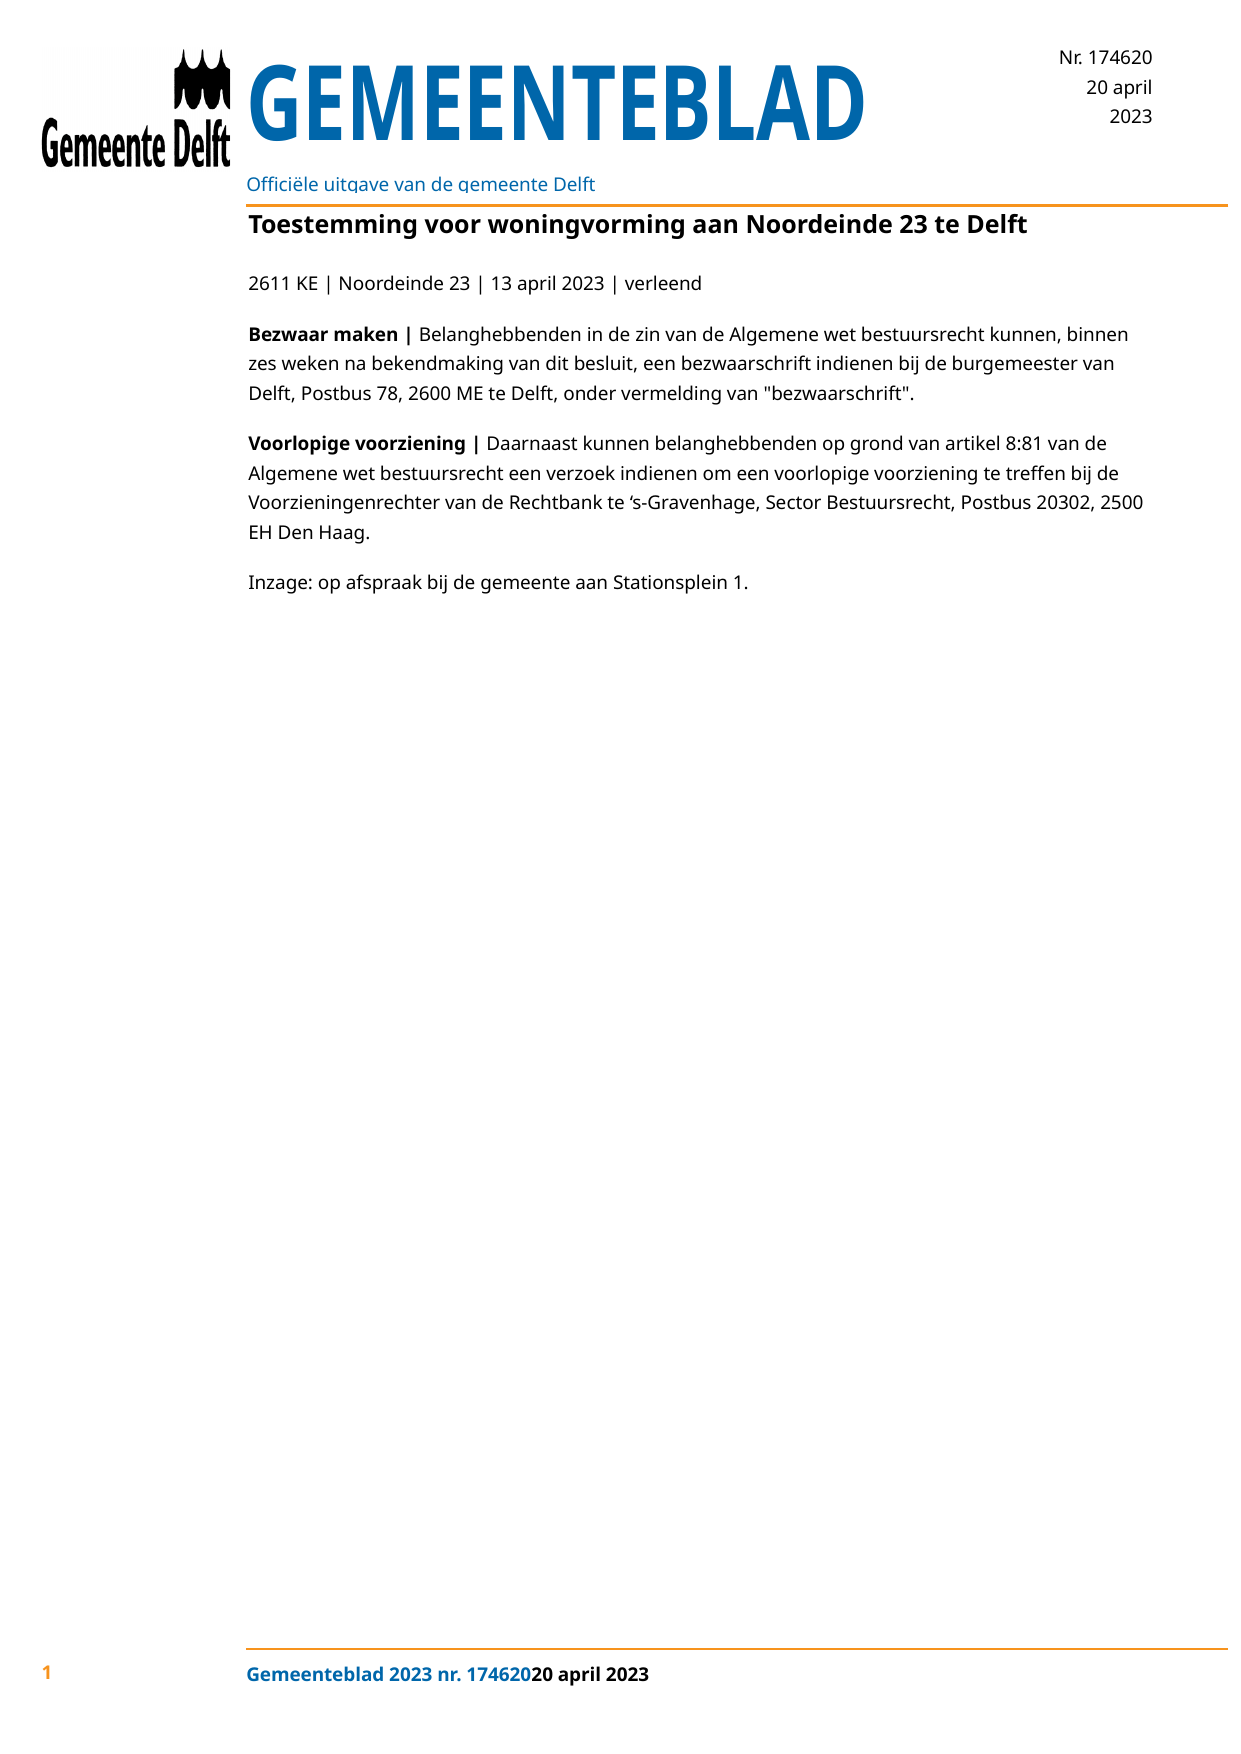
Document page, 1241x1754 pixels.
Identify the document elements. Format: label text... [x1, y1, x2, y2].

text 2611 KE | Noordeinde 23 | 13 april 2023 | verleend [248, 270, 1152, 296]
text Inzage: op afspraak bij de gemeente aan Stationsplein 1. [248, 569, 1152, 595]
text Voorlopige voorziening | Daarnaast kunnen belanghebbenden op grond van artikel 8:81 van de Algemene wet bestuursrecht een verzoek indienen om een voorlopige voorziening te treffen bij de Voorzieningenrechter van de Rechtbank te ‘s-Gravenhage, Sector Bestuursrecht, Postbus 20302, 2500 EH Den Haag. [248, 430, 1152, 545]
text Bezwaar maken | Belanghebbenden in de zin van de Algemene wet bestuursrecht kunnen, binnen zes weken na bekendmaking van dit besluit, een bezwaarschrift indienen bij de burgemeester van Delft, Postbus 78, 2600 ME te Delft, onder vermelding van "bezwaarschrift". [248, 321, 1152, 406]
text Toestemming voor woningvorming aan Noordeinde 23 te Delft [248, 207, 1152, 241]
picture [41, 47, 231, 172]
